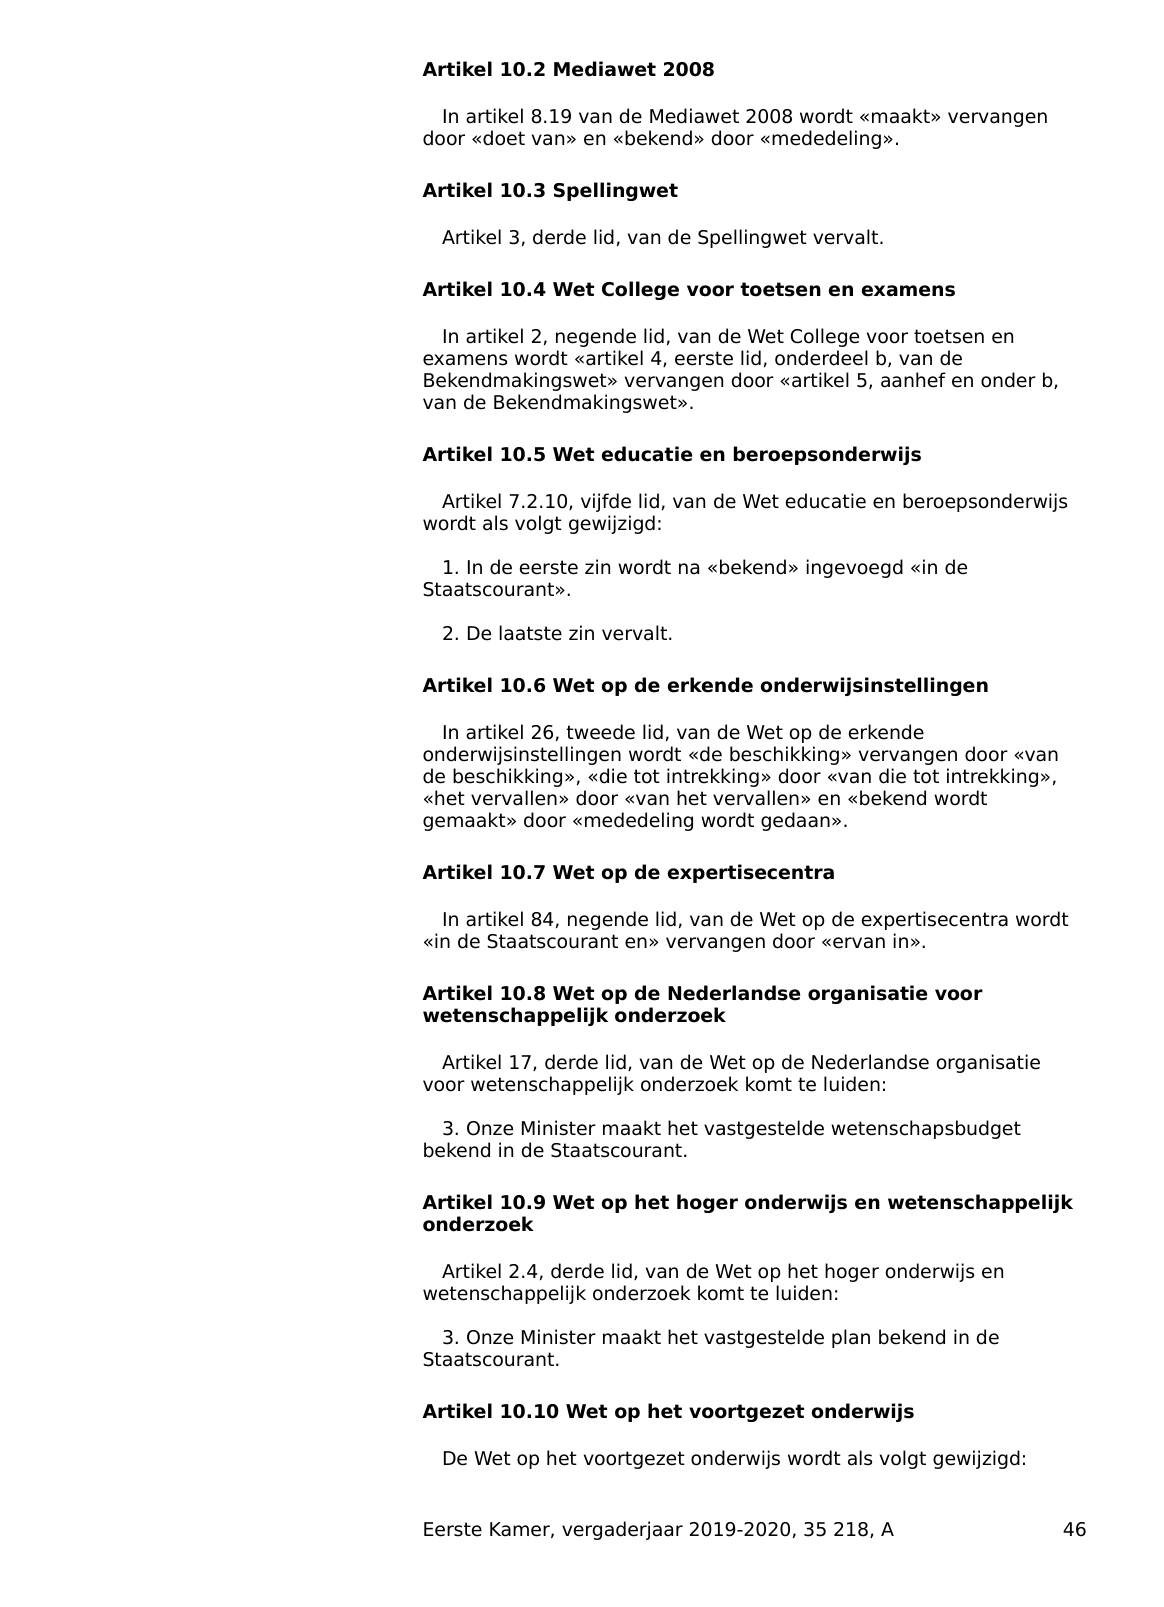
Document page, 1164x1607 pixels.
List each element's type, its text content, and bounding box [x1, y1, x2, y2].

text In artikel 8.19 van de Mediawet 2008 wordt «maakt» vervangen door «doet van» en «bekend» door «mededeling». [422, 106, 1087, 150]
subtitle Artikel 10.6 Wet op de erkende onderwijsinstellingen [422, 675, 1087, 697]
subtitle Artikel 10.9 Wet op het hoger onderwijs en wetenschappelijk onderzoek [422, 1192, 1087, 1236]
subtitle Artikel 10.2 Mediawet 2008 [422, 59, 1087, 81]
text 3. Onze Minister maakt het vastgestelde wetenschapsbudget bekend in de Staatscourant. [422, 1118, 1087, 1162]
subtitle Artikel 10.3 Spellingwet [422, 180, 1087, 202]
text In artikel 84, negende lid, van de Wet op de expertisecentra wordt «in de Staatscourant en» vervangen door «ervan in». [422, 909, 1087, 953]
subtitle Artikel 10.5 Wet educatie en beroepsonderwijs [422, 444, 1087, 466]
text In artikel 26, tweede lid, van de Wet op de erkende onderwijsinstellingen wordt «de beschikking» vervangen door «van de beschikking», «die tot intrekking» door «van die tot intrekking», «het vervallen» door «van het vervallen» en «bekend wordt gemaakt» door «mededeling wordt gedaan». [422, 722, 1087, 832]
text Artikel 2.4, derde lid, van de Wet op het hoger onderwijs en wetenschappelijk onderzoek komt te luiden: [422, 1261, 1087, 1305]
subtitle Artikel 10.8 Wet op de Nederlandse organisatie voor wetenschappelijk onderzoek [422, 983, 1087, 1027]
subtitle Artikel 10.7 Wet op de expertisecentra [422, 862, 1087, 884]
text De Wet op het voortgezet onderwijs wordt als volgt gewijzigd: [422, 1448, 1087, 1470]
text 2. De laatste zin vervalt. [422, 623, 1087, 645]
text In artikel 2, negende lid, van de Wet College voor toetsen en examens wordt «artikel 4, eerste lid, onderdeel b, van de Bekendmakingswet» vervangen door «artikel 5, aanhef en onder b, van de Bekendmakingswet». [422, 326, 1087, 414]
text Artikel 3, derde lid, van de Spellingwet vervalt. [422, 227, 1087, 249]
subtitle Artikel 10.4 Wet College voor toetsen en examens [422, 279, 1087, 301]
text Artikel 17, derde lid, van de Wet op de Nederlandse organisatie voor wetenschappelijk onderzoek komt te luiden: [422, 1052, 1087, 1096]
text Artikel 7.2.10, vijfde lid, van de Wet educatie en beroepsonderwijs wordt als volgt gewijzigd: [422, 491, 1087, 535]
text 1. In de eerste zin wordt na «bekend» ingevoegd «in de Staatscourant». [422, 557, 1087, 601]
text 3. Onze Minister maakt het vastgestelde plan bekend in de Staatscourant. [422, 1327, 1087, 1371]
subtitle Artikel 10.10 Wet op het voortgezet onderwijs [422, 1401, 1087, 1423]
